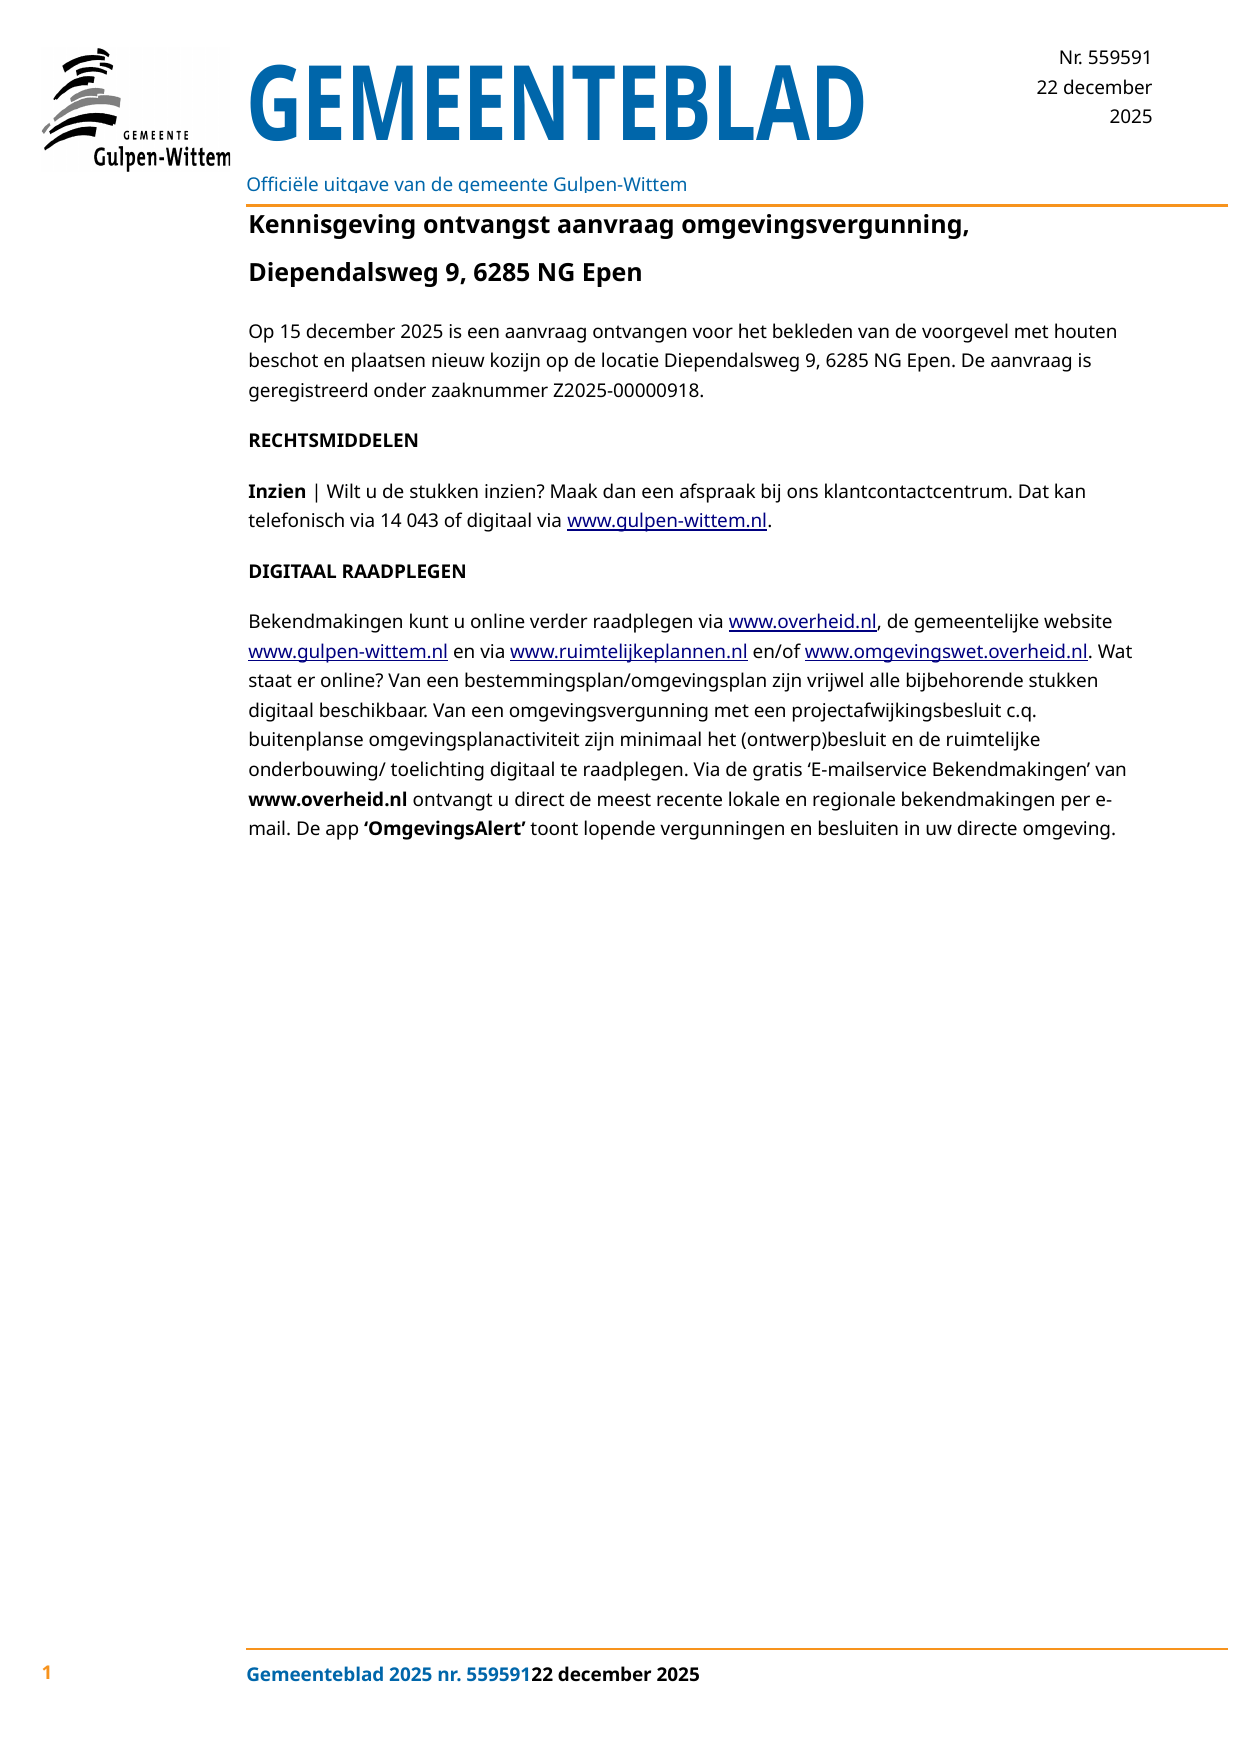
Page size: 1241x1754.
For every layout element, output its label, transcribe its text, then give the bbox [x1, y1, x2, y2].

text Op 15 december 2025 is een aanvraag ontvangen voor het bekleden van de voorgevel met houten beschot en plaatsen nieuw kozijn op de locatie Diependalsweg 9, 6285 NG Epen. De aanvraag is geregistreerd onder zaaknummer Z2025-00000918. [248, 318, 1152, 403]
text Inzien | Wilt u de stukken inzien? Maak dan een afspraak bij ons klantcontactcentrum. Dat kan telefonisch via 14 043 of digitaal via www.gulpen-wittem.nl. [248, 478, 1152, 533]
text RECHTSMIDDELEN [248, 427, 1152, 453]
picture [41, 47, 231, 172]
text Bekendmakingen kunt u online verder raadplegen via www.overheid.nl, de gemeentelijke website www.gulpen-wittem.nl en via www.ruimtelijkeplannen.nl en/of www.omgevingswet.overheid.nl. Wat staat er online? Van een bestemmingsplan/omgevingsplan zijn vrijwel alle bijbehorende stukken digitaal beschikbaar. Van een omgevingsvergunning met een projectafwijkingsbesluit c.q. buitenplanse omgevingsplanactiviteit zijn minimaal het (ontwerp)besluit en de ruimtelijke onderbouwing/ toelichting digitaal te raadplegen. Via de gratis ‘E-mailservice Bekendmakingen’ van www.overheid.nl ontvangt u direct de meest recente lokale en regionale bekendmakingen per e-mail. De app ‘OmgevingsAlert’ toont lopende vergunningen en besluiten in uw directe omgeving. [248, 608, 1152, 841]
text Kennisgeving ontvangst aanvraag omgevingsvergunning, Diependalsweg 9, 6285 NG Epen [248, 207, 1152, 288]
text DIGITAAL RAADPLEGEN [248, 558, 1152, 584]
